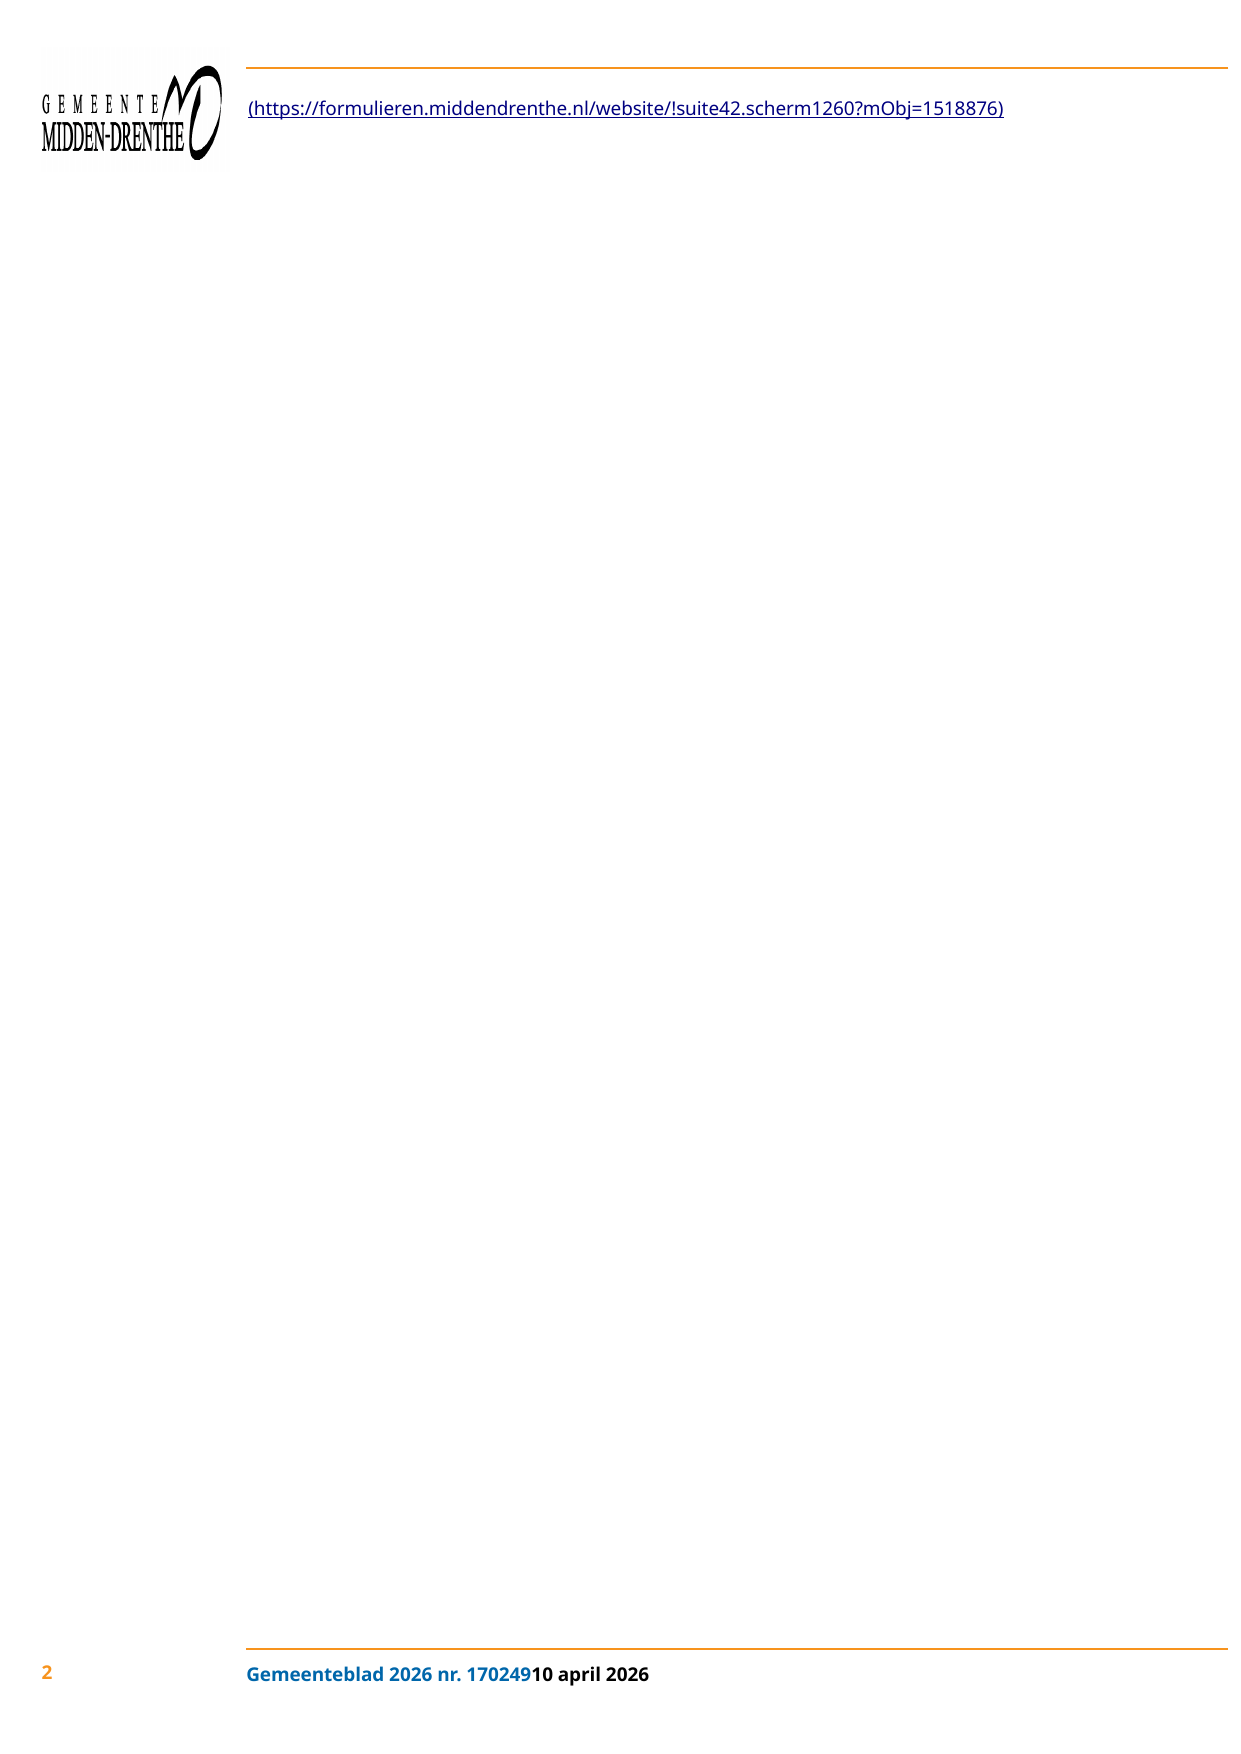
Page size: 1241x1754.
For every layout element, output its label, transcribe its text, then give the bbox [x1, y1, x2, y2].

text (https://formulieren.middendrenthe.nl/website/!suite42.scherm1260?mObj=1518876) [248, 95, 1152, 121]
picture [41, 47, 231, 172]
